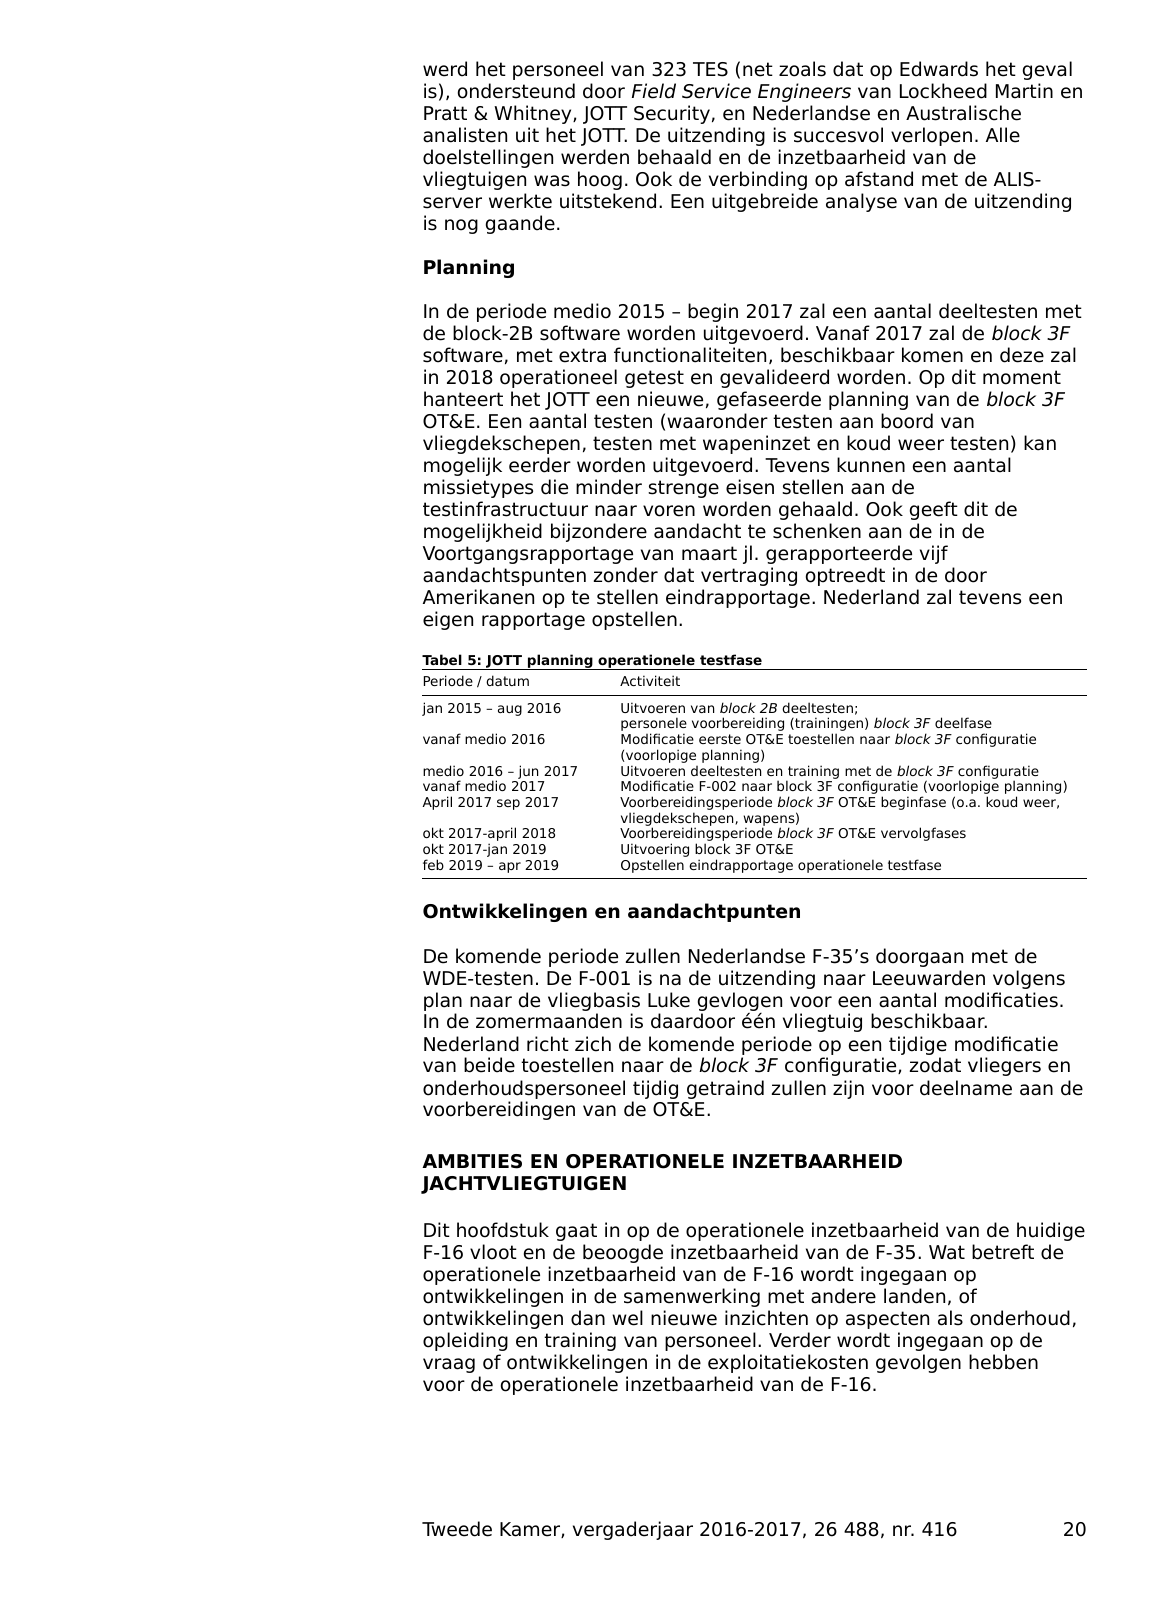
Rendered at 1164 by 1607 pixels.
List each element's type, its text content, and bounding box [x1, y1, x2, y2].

table_cell Modificatie eerste OT&E toestellen naar block 3F configuratie (voorlopige planning) [614, 732, 1087, 763]
table_cell vanaf medio 2017 [422, 779, 614, 795]
table_cell Uitvoering block 3F OT&E [614, 842, 1087, 858]
table_cell jan 2015 – aug 2016 [422, 696, 614, 732]
table_cell Opstellen eindrapportage operationele testfase [614, 858, 1087, 878]
table_cell Uitvoeren deeltesten en training met de block 3F configuratie [614, 763, 1087, 779]
table_cell feb 2019 – apr 2019 [422, 858, 614, 878]
subtitle Planning [422, 257, 1087, 279]
table_header Tabel 5: JOTT planning operationele testfase [422, 653, 1087, 668]
table_cell okt 2017-jan 2019 [422, 842, 614, 858]
table_cell Periode / datum [422, 670, 614, 695]
table_cell vanaf medio 2016 [422, 732, 614, 763]
text De komende periode zullen Nederlandse F-35’s doorgaan met de WDE-testen. De F-001 is na de uitzending naar Leeuwarden volgens plan naar de vliegbasis Luke gevlogen voor een aantal modificaties. In de zomermaanden is daardoor één vliegtuig beschikbaar. Nederland richt zich de komende periode op een tijdige modificatie van beide toestellen naar de block 3F configuratie, zodat vliegers en onderhoudspersoneel tijdig getraind zullen zijn voor deelname aan de voorbereidingen van de OT&E. [422, 946, 1087, 1121]
table_cell Activiteit [614, 670, 1087, 695]
table_cell Voorbereidingsperiode block 3F OT&E beginfase (o.a. koud weer, vliegdekschepen, wapens) [614, 795, 1087, 826]
subtitle AMBITIES EN OPERATIONELE INZETBAARHEID JACHTVLIEGTUIGEN [422, 1151, 1087, 1195]
table_cell Uitvoeren van block 2B deeltesten; personele voorbereiding (trainingen) block 3F deelfase [614, 696, 1087, 732]
table_cell Modificatie F-002 naar block 3F configuratie (voorlopige planning) [614, 779, 1087, 795]
text In de periode medio 2015 – begin 2017 zal een aantal deeltesten met de block-2B software worden uitgevoerd. Vanaf 2017 zal de block 3F software, met extra functionaliteiten, beschikbaar komen en deze zal in 2018 operationeel getest en gevalideerd worden. Op dit moment hanteert het JOTT een nieuwe, gefaseerde planning van de block 3F OT&E. Een aantal testen (waaronder testen aan boord van vliegdekschepen, testen met wapeninzet en koud weer testen) kan mogelijk eerder worden uitgevoerd. Tevens kunnen een aantal missietypes die minder strenge eisen stellen aan de testinfrastructuur naar voren worden gehaald. Ook geeft dit de mogelijkheid bijzondere aandacht te schenken aan de in de Voortgangsrapportage van maart jl. gerapporteerde vijf aandachtspunten zonder dat vertraging optreedt in de door Amerikanen op te stellen eindrapportage. Nederland zal tevens een eigen rapportage opstellen. [422, 301, 1087, 631]
text werd het personeel van 323 TES (net zoals dat op Edwards het geval is), ondersteund door Field Service Engineers van Lockheed Martin en Pratt & Whitney, JOTT Security, en Nederlandse en Australische analisten uit het JOTT. De uitzending is succesvol verlopen. Alle doelstellingen werden behaald en de inzetbaarheid van de vliegtuigen was hoog. Ook de verbinding op afstand met de ALIS-server werkte uitstekend. Een uitgebreide analyse van de uitzending is nog gaande. [422, 59, 1087, 235]
table_cell medio 2016 – jun 2017 [422, 763, 614, 779]
text Dit hoofdstuk gaat in op de operationele inzetbaarheid van de huidige F-16 vloot en de beoogde inzetbaarheid van de F-35. Wat betreft de operationele inzetbaarheid van de F-16 wordt ingegaan op ontwikkelingen in de samenwerking met andere landen, of ontwikkelingen dan wel nieuwe inzichten op aspecten als onderhoud, opleiding en training van personeel. Verder wordt ingegaan op de vraag of ontwikkelingen in de exploitatiekosten gevolgen hebben voor de operationele inzetbaarheid van de F-16. [422, 1220, 1087, 1396]
table_cell okt 2017-april 2018 [422, 826, 614, 842]
table_cell April 2017 sep 2017 [422, 795, 614, 826]
subtitle Ontwikkelingen en aandachtpunten [422, 901, 1087, 923]
table_cell Voorbereidingsperiode block 3F OT&E vervolgfases [614, 826, 1087, 842]
